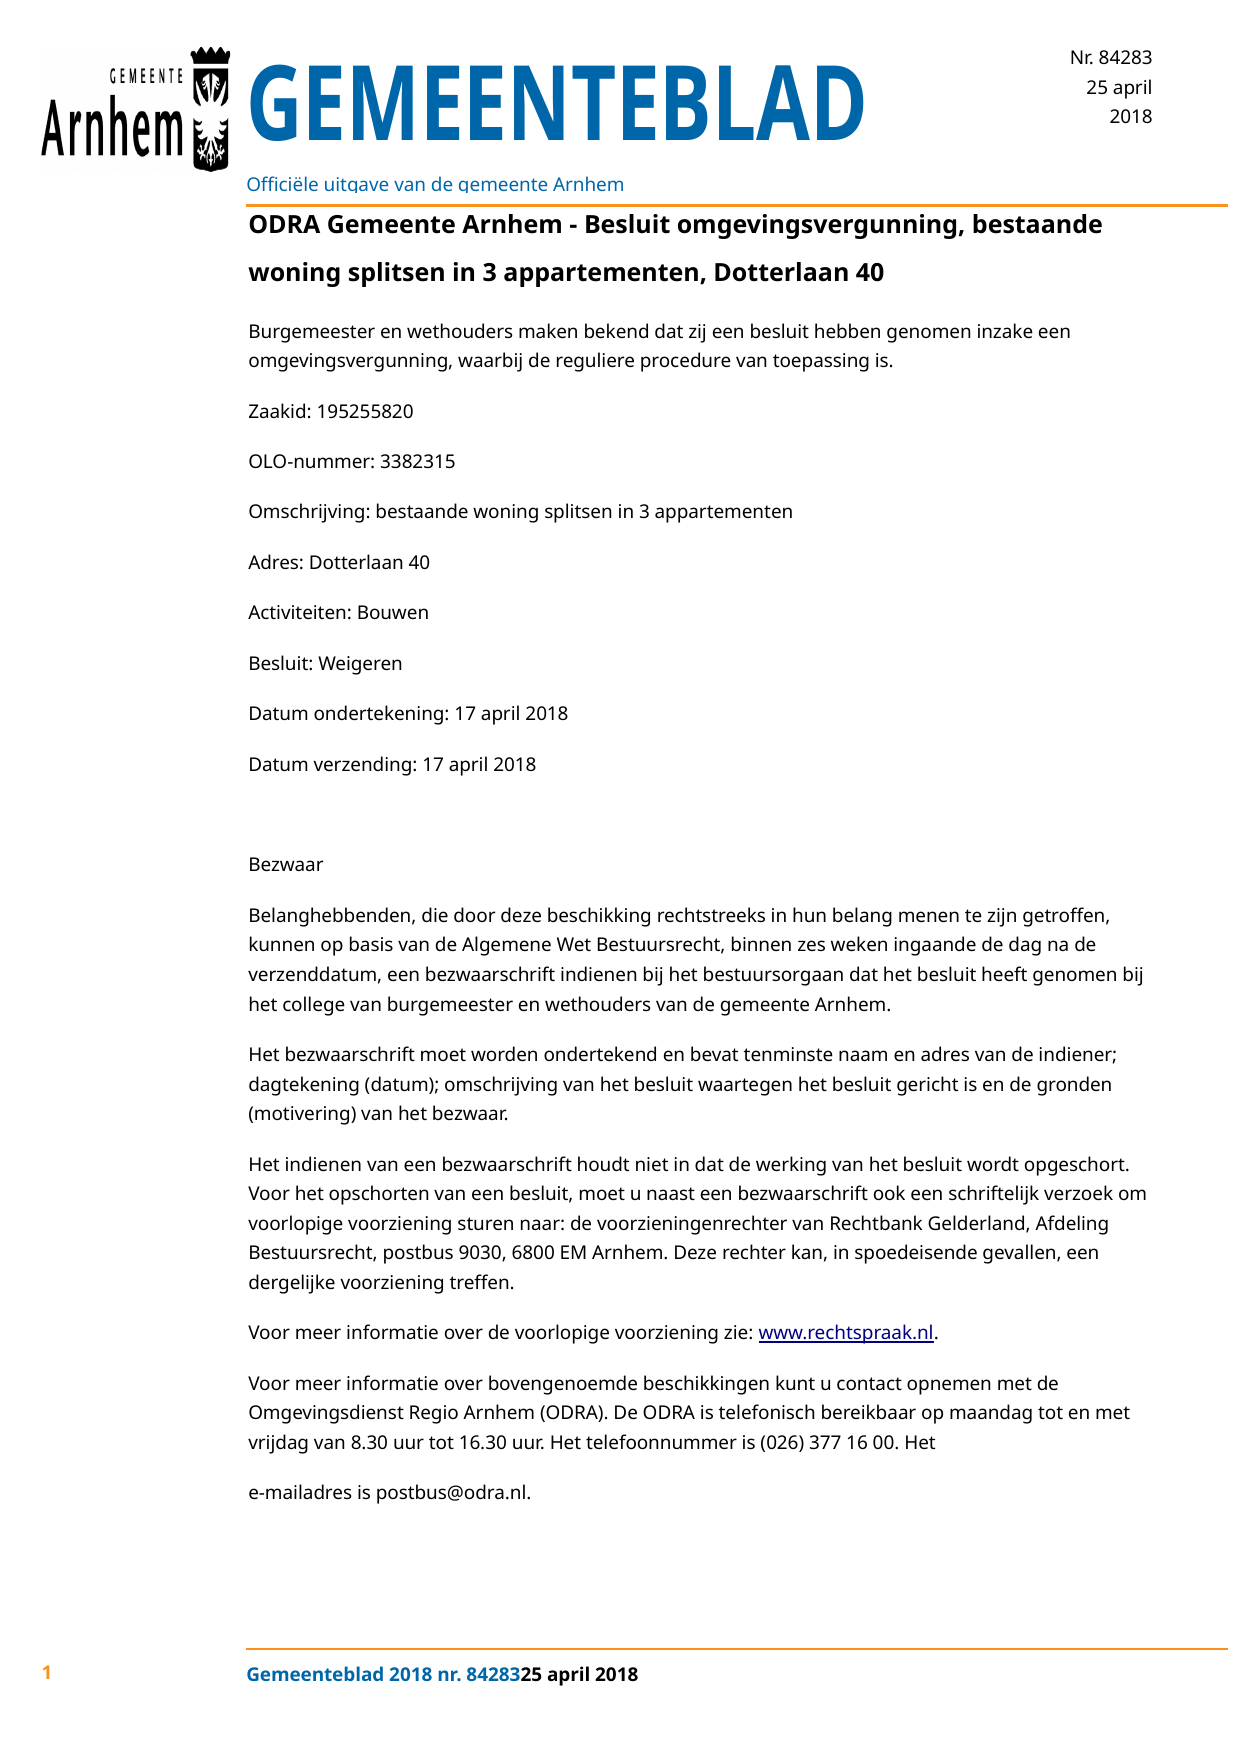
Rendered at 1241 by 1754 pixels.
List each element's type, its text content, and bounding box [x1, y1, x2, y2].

text Bezwaar [248, 852, 1152, 877]
text Belanghebbenden, die door deze beschikking rechtstreeks in hun belang menen te zijn getroffen, kunnen op basis van de Algemene Wet Bestuursrecht, binnen zes weken ingaande de dag na de verzenddatum, een bezwaarschrift indienen bij het bestuursorgaan dat het besluit heeft genomen bij het college van burgemeester en wethouders van de gemeente Arnhem. [248, 902, 1152, 1017]
text e-mailadres is postbus@odra.nl. [248, 1479, 1152, 1505]
text Zaakid: 195255820 [248, 398, 1152, 424]
text Besluit: Weigeren [248, 650, 1152, 676]
text Het indienen van een bezwaarschrift houdt niet in dat de werking van het besluit wordt opgeschort. Voor het opschorten van een besluit, moet u naast een bezwaarschrift ook een schriftelijk verzoek om voorlopige voorziening sturen naar: de voorzieningenrechter van Rechtbank Gelderland, Afdeling Bestuursrecht, postbus 9030, 6800 EM Arnhem. Deze rechter kan, in spoedeisende gevallen, een dergelijke voorziening treffen. [248, 1151, 1152, 1295]
text Datum ondertekening: 17 april 2018 [248, 700, 1152, 726]
text Voor meer informatie over de voorlopige voorziening zie: www.rechtspraak.nl. [248, 1319, 1152, 1345]
text Het bezwaarschrift moet worden ondertekend en bevat tenminste naam en adres van de indiener; dagtekening (datum); omschrijving van het besluit waartegen het besluit gericht is en de gronden (motivering) van het bezwaar. [248, 1041, 1152, 1126]
text Activiteiten: Bouwen [248, 599, 1152, 625]
text Adres: Dotterlaan 40 [248, 549, 1152, 575]
text ODRA Gemeente Arnhem - Besluit omgevingsvergunning, bestaande woning splitsen in 3 appartementen, Dotterlaan 40 [248, 207, 1152, 288]
text Datum verzending: 17 april 2018 [248, 751, 1152, 777]
text Burgemeester en wethouders maken bekend dat zij een besluit hebben genomen inzake een omgevingsvergunning, waarbij de reguliere procedure van toepassing is. [248, 318, 1152, 373]
text Omschrijving: bestaande woning splitsen in 3 appartementen [248, 499, 1152, 524]
text OLO-nummer: 3382315 [248, 448, 1152, 474]
picture [41, 47, 231, 172]
text Voor meer informatie over bovengenoemde beschikkingen kunt u contact opnemen met de Omgevingsdienst Regio Arnhem (ODRA). De ODRA is telefonisch bereikbaar op maandag tot en met vrijdag van 8.30 uur tot 16.30 uur. Het telefoonnummer is (026) 377 16 00. Het [248, 1370, 1152, 1455]
